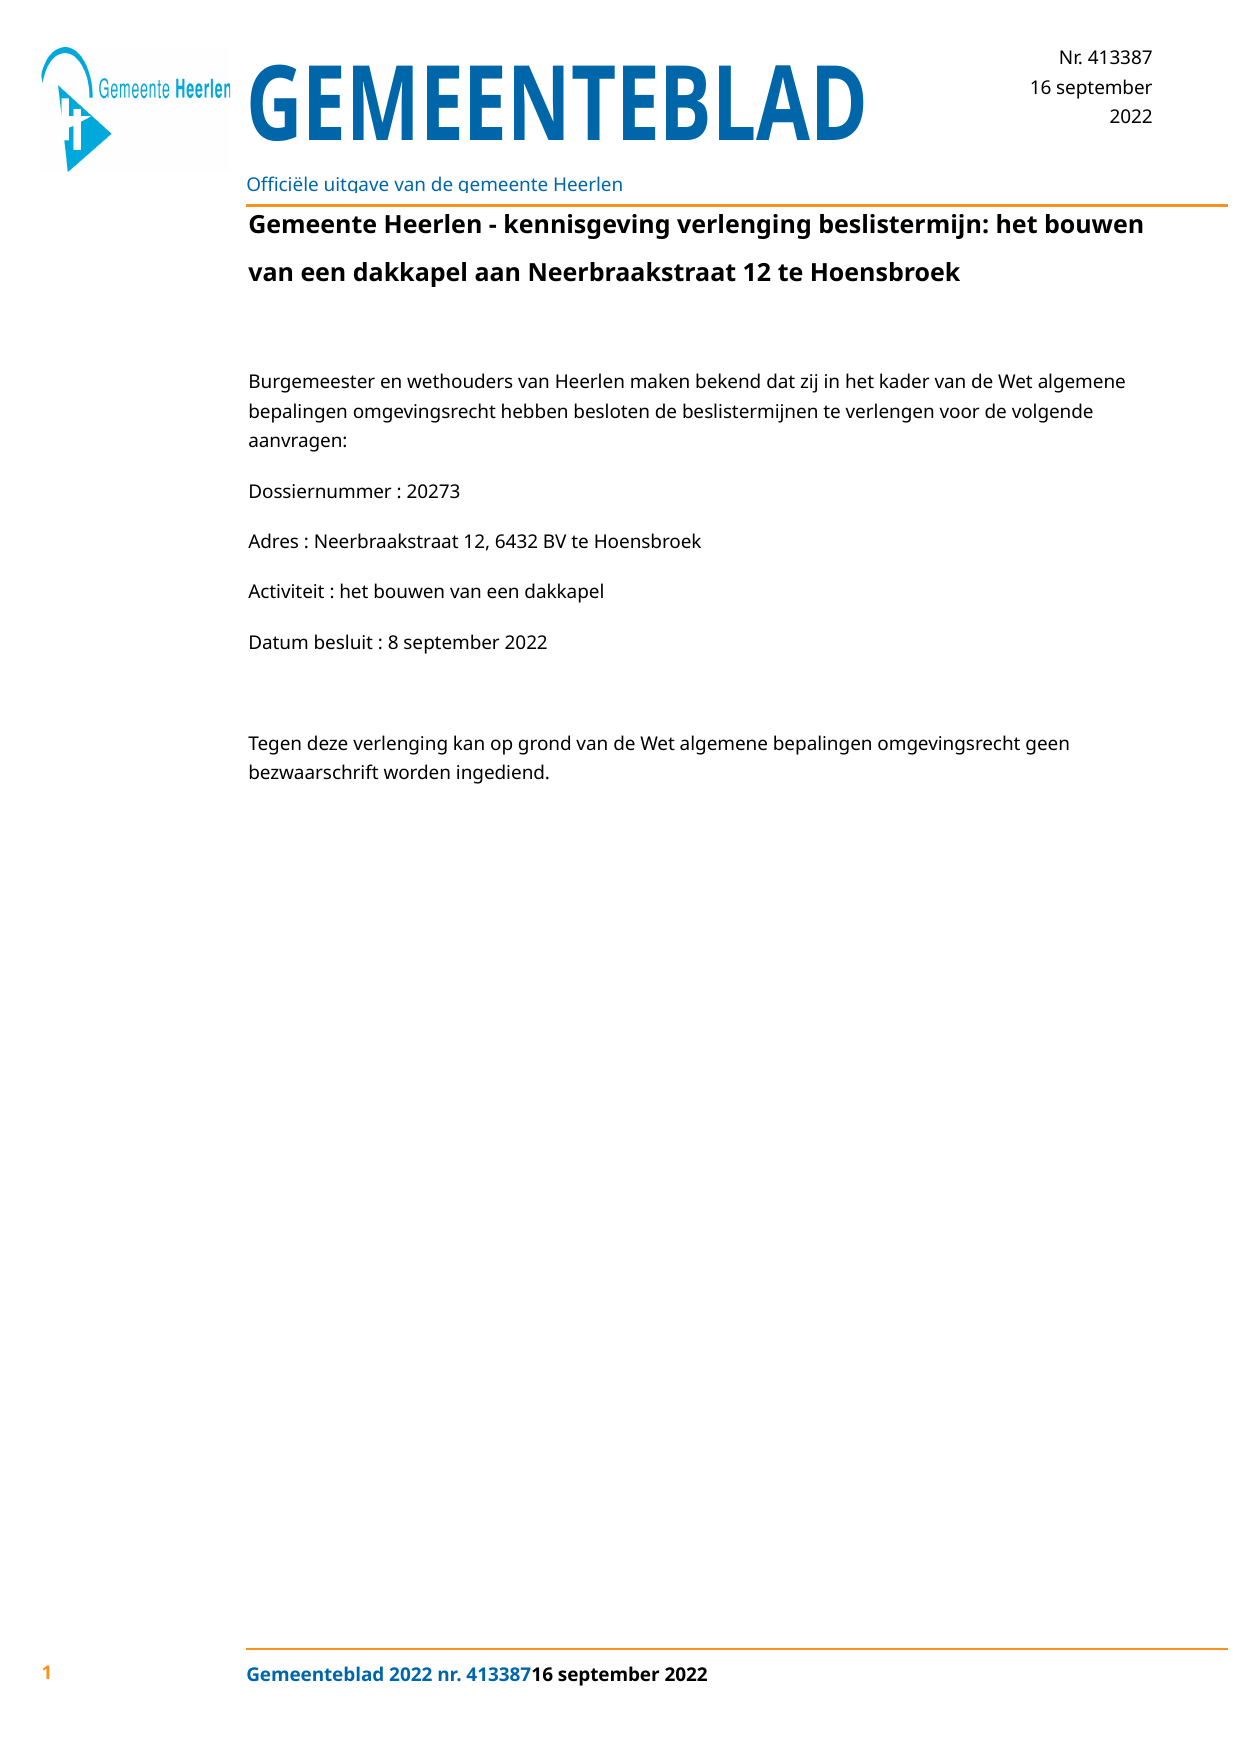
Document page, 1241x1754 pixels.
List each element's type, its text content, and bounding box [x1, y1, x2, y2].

text Dossiernummer : 20273 [248, 478, 1152, 504]
text Burgemeester en wethouders van Heerlen maken bekend dat zij in het kader van de Wet algemene bepalingen omgevingsrecht hebben besloten de beslistermijnen te verlengen voor de volgende aanvragen: [248, 368, 1152, 453]
text Datum besluit : 8 september 2022 [248, 629, 1152, 655]
picture [41, 47, 231, 172]
text Adres : Neerbraakstraat 12, 6432 BV te Hoensbroek [248, 528, 1152, 554]
text Tegen deze verlenging kan op grond van de Wet algemene bepalingen omgevingsrecht geen bezwaarschrift worden ingediend. [248, 730, 1152, 785]
picture [41, 47, 59, 70]
text Activiteit : het bouwen van een dakkapel [248, 579, 1152, 604]
text Gemeente Heerlen - kennisgeving verlenging beslistermijn: het bouwen van een dakkapel aan Neerbraakstraat 12 te Hoensbroek [248, 207, 1152, 288]
